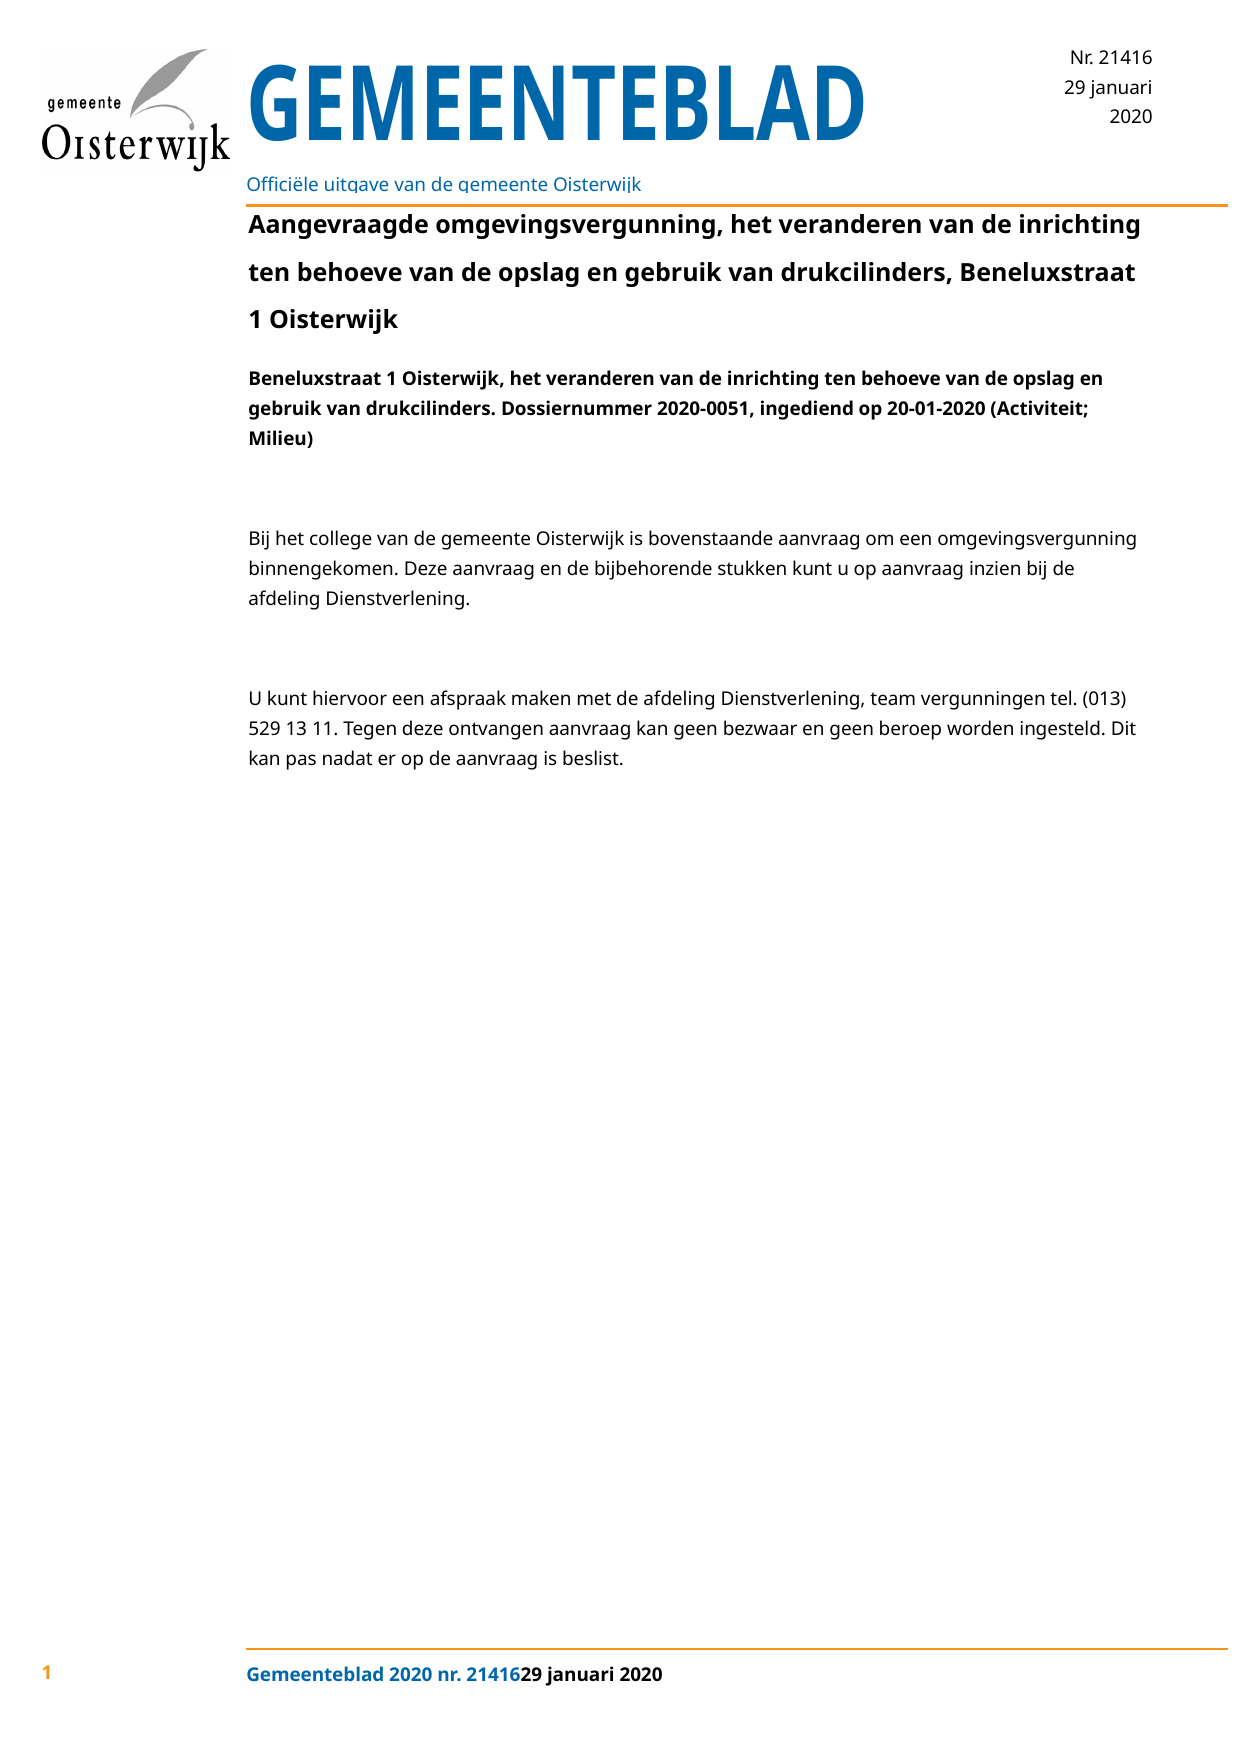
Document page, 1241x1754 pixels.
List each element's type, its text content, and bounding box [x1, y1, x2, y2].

text U kunt hiervoor een afspraak maken met de afdeling Dienstverlening, team vergunningen tel. (013) 529 13 11. Tegen deze ontvangen aanvraag kan geen bezwaar en geen beroep worden ingesteld. Dit kan pas nadat er op de aanvraag is beslist. [248, 686, 1152, 770]
text Beneluxstraat 1 Oisterwijk, het veranderen van de inrichting ten behoeve van de opslag en gebruik van drukcilinders. Dossiernummer 2020-0051, ingediend op 20-01-2020 (Activiteit; Milieu) [248, 366, 1152, 450]
text Bij het college van de gemeente Oisterwijk is bovenstaande aanvraag om een omgevingsvergunning binnengekomen. Deze aanvraag en de bijbehorende stukken kunt u op aanvraag inzien bij de afdeling Dienstverlening. [248, 526, 1152, 610]
text Aangevraagde omgevingsvergunning, het veranderen van de inrichting ten behoeve van de opslag en gebruik van drukcilinders, Beneluxstraat 1 Oisterwijk [248, 207, 1152, 336]
picture [41, 47, 231, 172]
